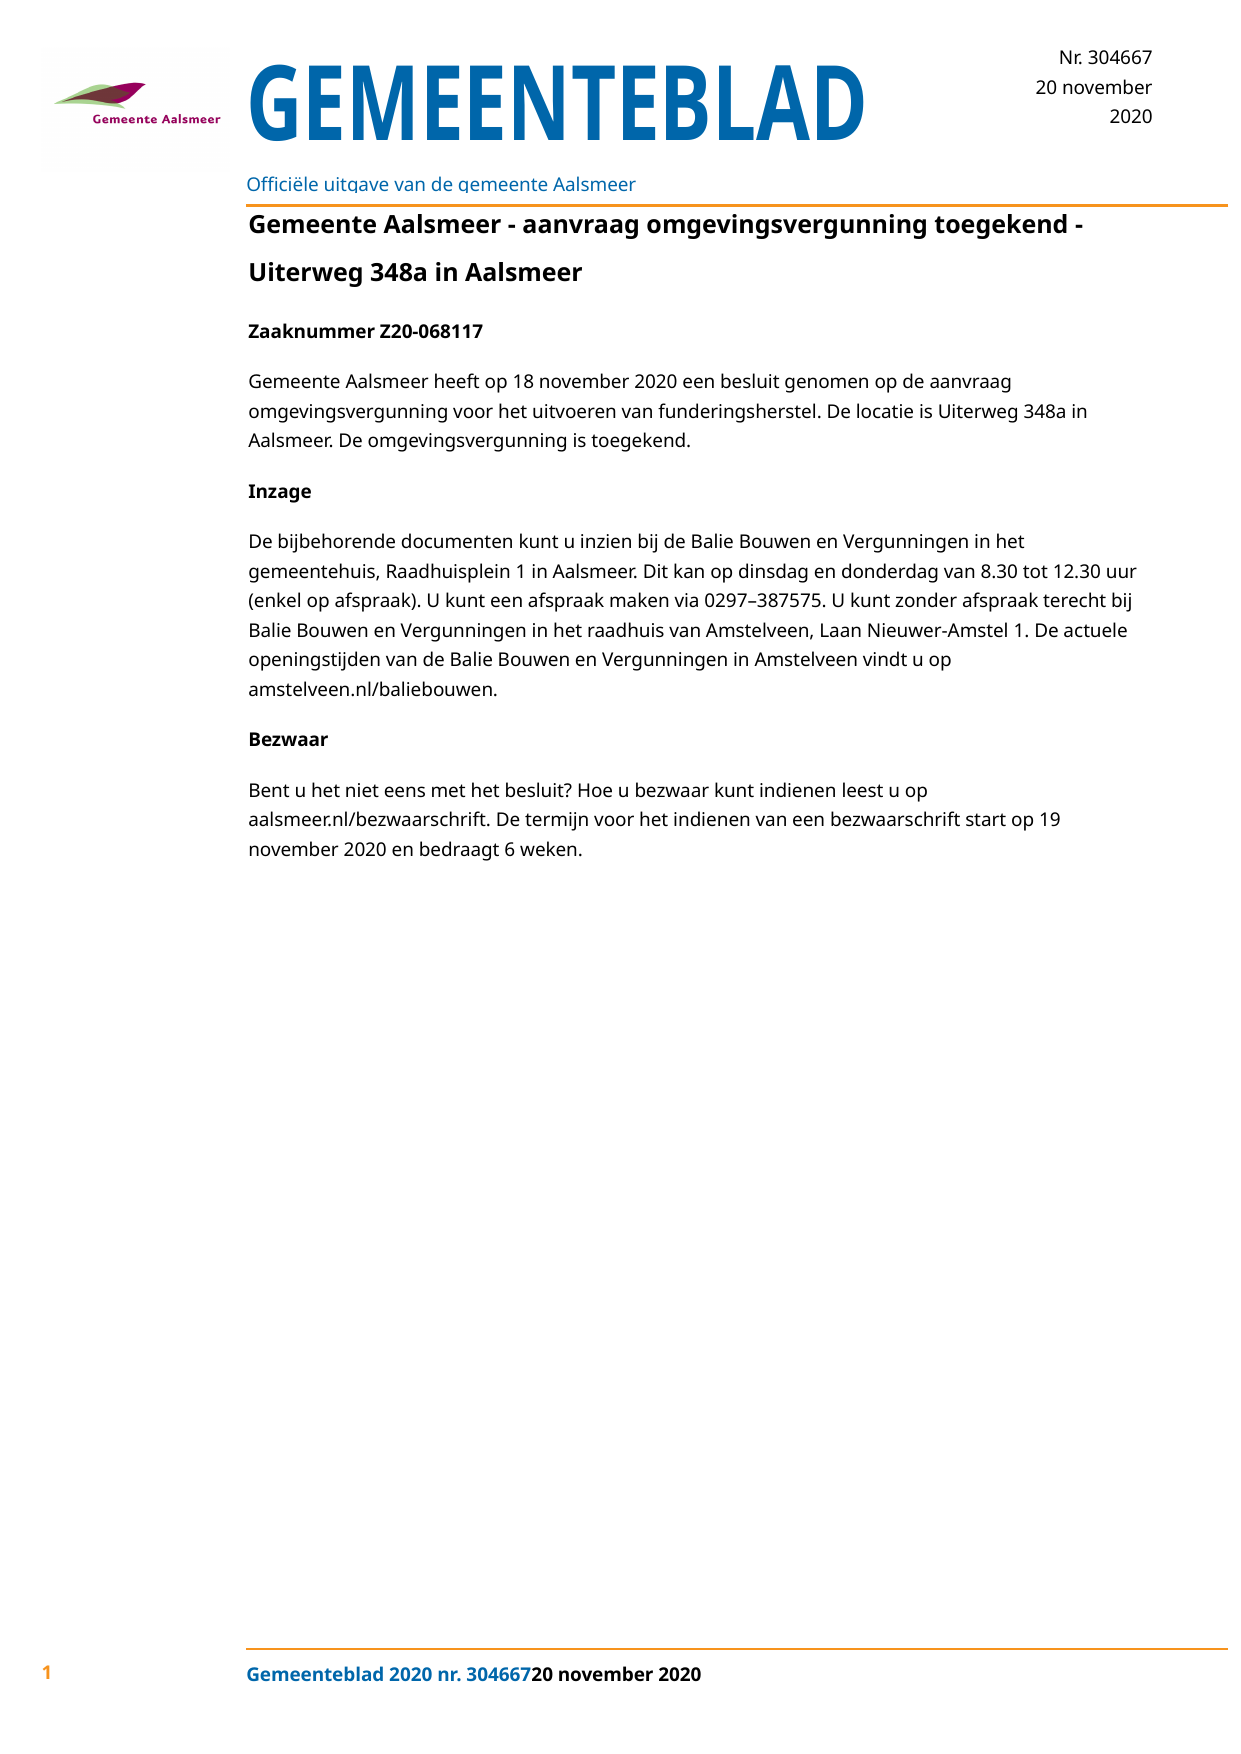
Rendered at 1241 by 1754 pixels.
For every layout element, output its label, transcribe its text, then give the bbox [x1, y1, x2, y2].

text Inzage [248, 478, 1152, 504]
text Zaaknummer Z20-068117 [248, 318, 1152, 344]
text De bijbehorende documenten kunt u inzien bij de Balie Bouwen en Vergunningen in het gemeentehuis, Raadhuisplein 1 in Aalsmeer. Dit kan op dinsdag en donderdag van 8.30 tot 12.30 uur (enkel op afspraak). U kunt een afspraak maken via 0297–387575. U kunt zonder afspraak terecht bij Balie Bouwen en Vergunningen in het raadhuis van Amstelveen, Laan Nieuwer-Amstel 1. De actuele openingstijden van de Balie Bouwen en Vergunningen in Amstelveen vindt u op amstelveen.nl/baliebouwen. [248, 528, 1152, 702]
text Bezwaar [248, 727, 1152, 752]
picture [41, 47, 231, 172]
text Gemeente Aalsmeer heeft op 18 november 2020 een besluit genomen op de aanvraag omgevingsvergunning voor het uitvoeren van funderingsherstel. De locatie is Uiterweg 348a in Aalsmeer. De omgevingsvergunning is toegekend. [248, 368, 1152, 453]
text Gemeente Aalsmeer - aanvraag omgevingsvergunning toegekend - Uiterweg 348a in Aalsmeer [248, 207, 1152, 288]
text Bent u het niet eens met het besluit? Hoe u bezwaar kunt indienen leest u op aalsmeer.nl/bezwaarschrift. De termijn voor het indienen van een bezwaarschrift start op 19 november 2020 en bedraagt 6 weken. [248, 777, 1152, 862]
